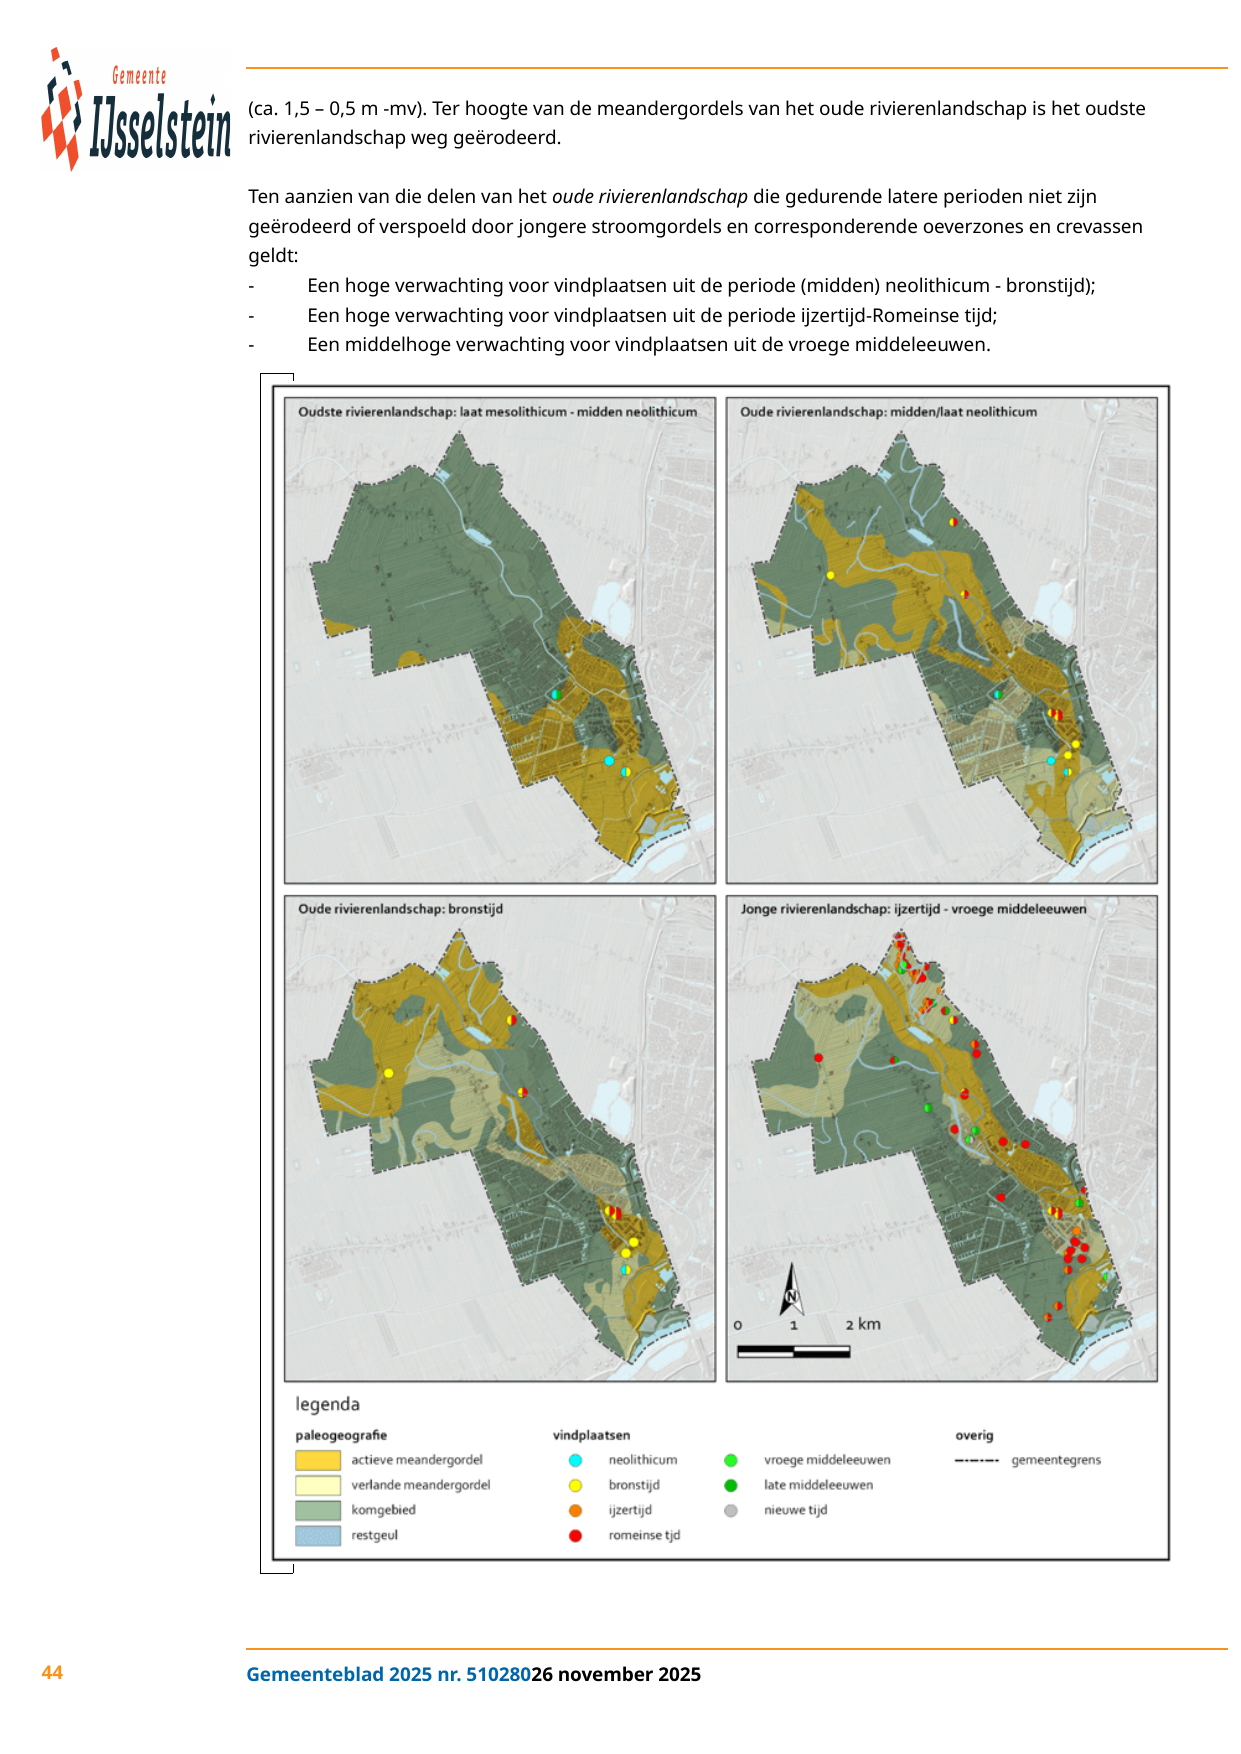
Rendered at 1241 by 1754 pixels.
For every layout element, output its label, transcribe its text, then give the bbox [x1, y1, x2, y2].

text (ca. 1,5 – 0,5 m -mv). Ter hoogte van de meandergordels van het oude rivierenlandschap is het oudste rivierenlandschap weg geërodeerd. [248, 95, 1152, 150]
list Een hoge verwachting voor vindplaatsen uit de periode ijzertijd-Romeinse tijd; [248, 302, 1152, 328]
list Een middelhoge verwachting voor vindplaatsen uit de vroege middeleeuwen. [248, 331, 1152, 357]
picture [268, 381, 1173, 1564]
text Ten aanzien van die delen van het oude rivierenlandschap die gedurende latere perioden niet zijn geërodeerd of verspoeld door jongere stroomgordels en corresponderende oeverzones en crevassen geldt: [248, 183, 1152, 268]
list Een hoge verwachting voor vindplaatsen uit de periode (midden) neolithicum - bronstijd); [248, 272, 1152, 298]
picture [41, 47, 231, 172]
